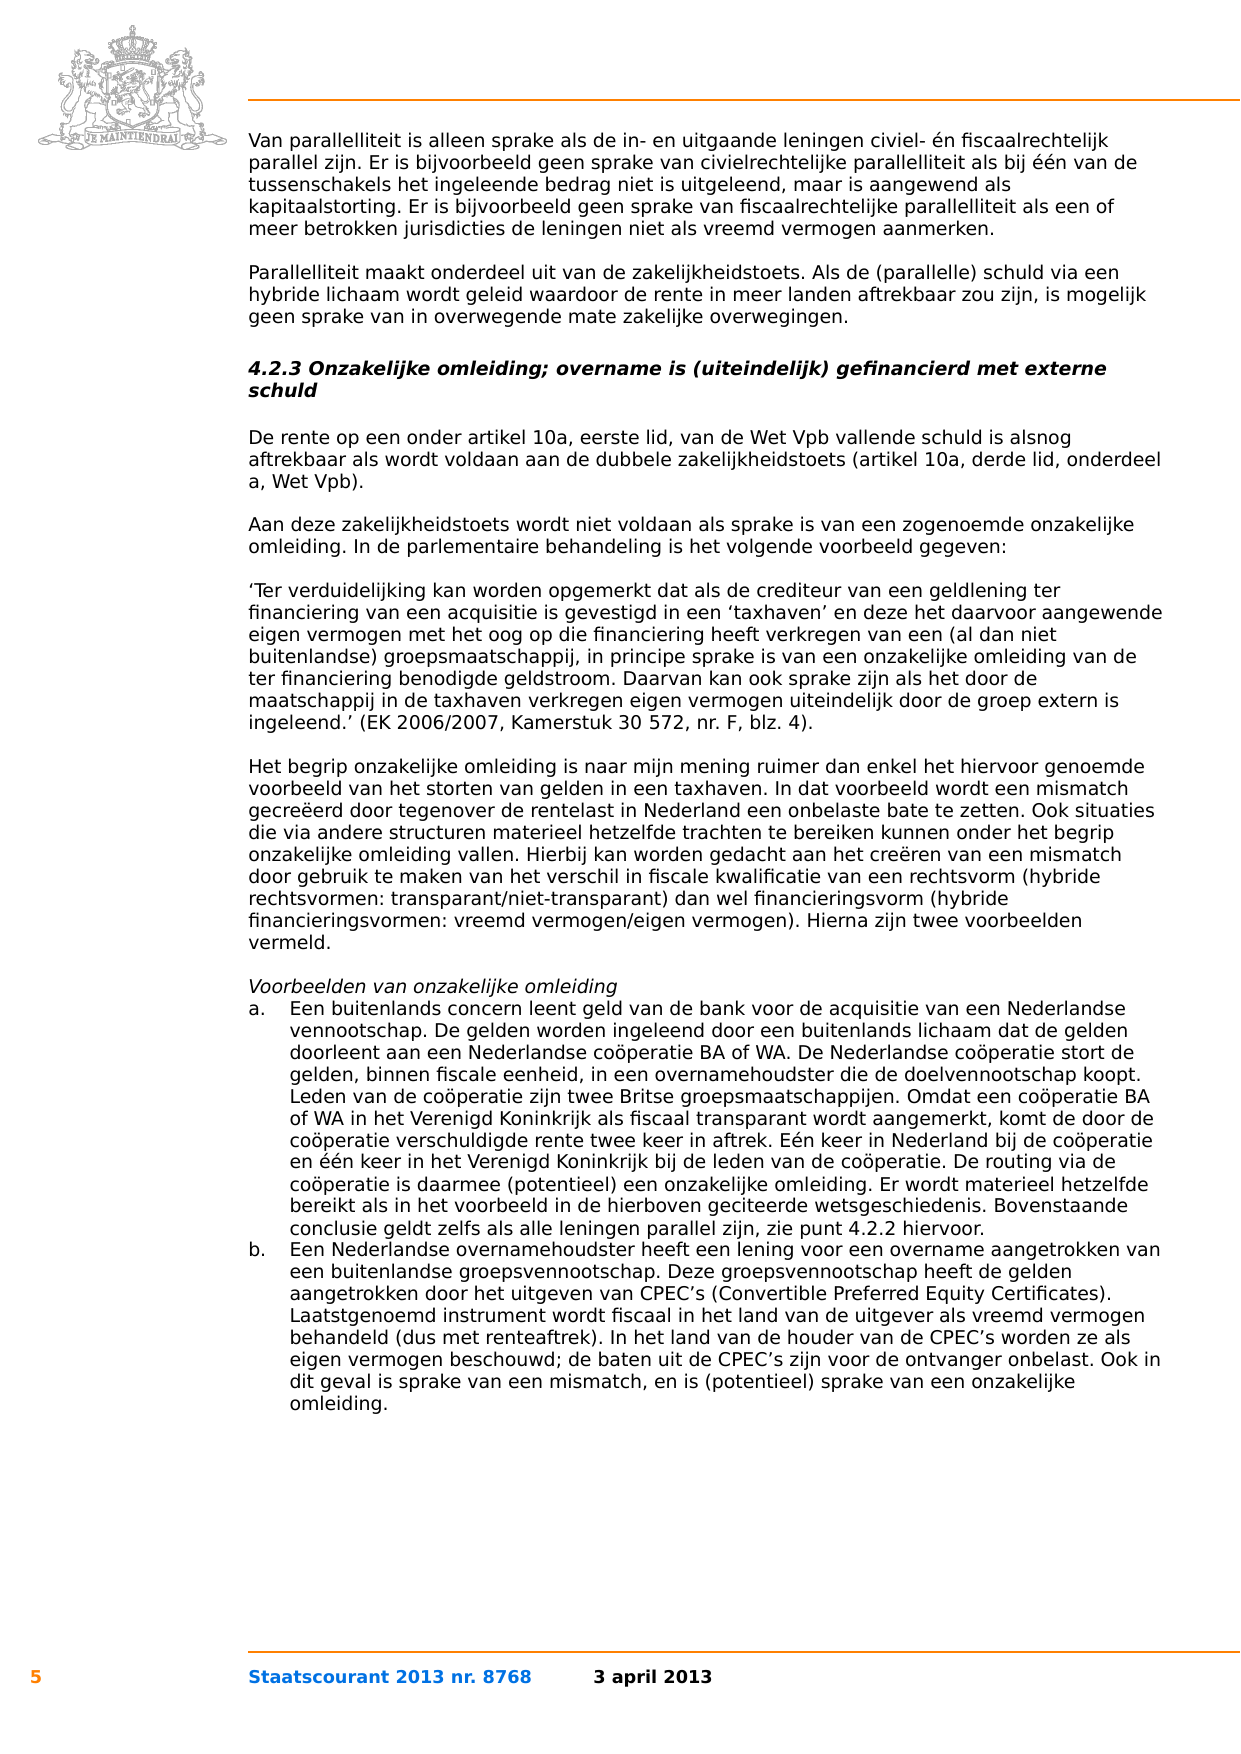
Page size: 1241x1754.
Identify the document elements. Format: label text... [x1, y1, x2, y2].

text Het begrip onzakelijke omleiding is naar mijn mening ruimer dan enkel het hiervoor genoemde voorbeeld van het storten van gelden in een taxhaven. In dat voorbeeld wordt een mismatch gecreëerd door tegenover de rentelast in Nederland een onbelaste bate te zetten. Ook situaties die via andere structuren materieel hetzelfde trachten te bereiken kunnen onder het begrip onzakelijke omleiding vallen. Hierbij kan worden gedacht aan het creëren van een mismatch door gebruik te maken van het verschil in fiscale kwalificatie van een rechtsvorm (hybride rechtsvormen: transparant/niet-transparant) dan wel financieringsvorm (hybride financieringsvormen: vreemd vermogen/eigen vermogen). Hierna zijn twee voorbeelden vermeld. [248, 756, 1163, 954]
subtitle 4.2.3 Onzakelijke omleiding; overname is (uiteindelijk) gefinancierd met externe schuld [248, 358, 1163, 402]
text b. Een Nederlandse overnamehoudster heeft een lening voor een overname aangetrokken van een buitenlandse groepsvennootschap. Deze groepsvennootschap heeft de gelden aangetrokken door het uitgeven van CPEC’s (Convertible Preferred Equity Certificates). Laatstgenoemd instrument wordt fiscaal in het land van de uitgever als vreemd vermogen behandeld (dus met renteaftrek). In het land van de houder van de CPEC’s worden ze als eigen vermogen beschouwd; de baten uit de CPEC’s zijn voor de ontvanger onbelast. Ook in dit geval is sprake van een mismatch, en is (potentieel) sprake van een onzakelijke omleiding. [248, 1239, 1163, 1415]
subtitle Voorbeelden van onzakelijke omleiding [248, 976, 1163, 998]
text a. Een buitenlands concern leent geld van de bank voor de acquisitie van een Nederlandse vennootschap. De gelden worden ingeleend door een buitenlands lichaam dat de gelden doorleent aan een Nederlandse coöperatie BA of WA. De Nederlandse coöperatie stort de gelden, binnen fiscale eenheid, in een overnamehoudster die de doelvennootschap koopt. Leden van de coöperatie zijn twee Britse groepsmaatschappijen. Omdat een coöperatie BA of WA in het Verenigd Koninkrijk als fiscaal transparant wordt aangemerkt, komt de door de coöperatie verschuldigde rente twee keer in aftrek. Eén keer in Nederland bij de coöperatie en één keer in het Verenigd Koninkrijk bij de leden van de coöperatie. De routing via de coöperatie is daarmee (potentieel) een onzakelijke omleiding. Er wordt materieel hetzelfde bereikt als in het voorbeeld in de hierboven geciteerde wetsgeschiedenis. Bovenstaande conclusie geldt zelfs als alle leningen parallel zijn, zie punt 4.2.2 hiervoor. [248, 998, 1163, 1239]
text ‘Ter verduidelijking kan worden opgemerkt dat als de crediteur van een geldlening ter financiering van een acquisitie is gevestigd in een ‘taxhaven’ en deze het daarvoor aangewende eigen vermogen met het oog op die financiering heeft verkregen van een (al dan niet buitenlandse) groepsmaatschappij, in principe sprake is van een onzakelijke omleiding van de ter financiering benodigde geldstroom. Daarvan kan ook sprake zijn als het door de maatschappij in de taxhaven verkregen eigen vermogen uiteindelijk door de groep extern is ingeleend.’ (EK 2006/2007, Kamerstuk 30 572, nr. F, blz. 4). [248, 580, 1163, 734]
picture [38, 25, 227, 150]
text Aan deze zakelijkheidstoets wordt niet voldaan als sprake is van een zogenoemde onzakelijke omleiding. In de parlementaire behandeling is het volgende voorbeeld gegeven: [248, 514, 1163, 558]
text Van parallelliteit is alleen sprake als de in- en uitgaande leningen civiel- én fiscaalrechtelijk parallel zijn. Er is bijvoorbeeld geen sprake van civielrechtelijke parallelliteit als bij één van de tussenschakels het ingeleende bedrag niet is uitgeleend, maar is aangewend als kapitaalstorting. Er is bijvoorbeeld geen sprake van fiscaalrechtelijke parallelliteit als een of meer betrokken jurisdicties de leningen niet als vreemd vermogen aanmerken. [248, 130, 1163, 240]
text De rente op een onder artikel 10a, eerste lid, van de Wet Vpb vallende schuld is alsnog aftrekbaar als wordt voldaan aan de dubbele zakelijkheidstoets (artikel 10a, derde lid, onderdeel a, Wet Vpb). [248, 427, 1163, 492]
text Parallelliteit maakt onderdeel uit van de zakelijkheidstoets. Als de (parallelle) schuld via een hybride lichaam wordt geleid waardoor de rente in meer landen aftrekbaar zou zijn, is mogelijk geen sprake van in overwegende mate zakelijke overwegingen. [248, 262, 1163, 328]
